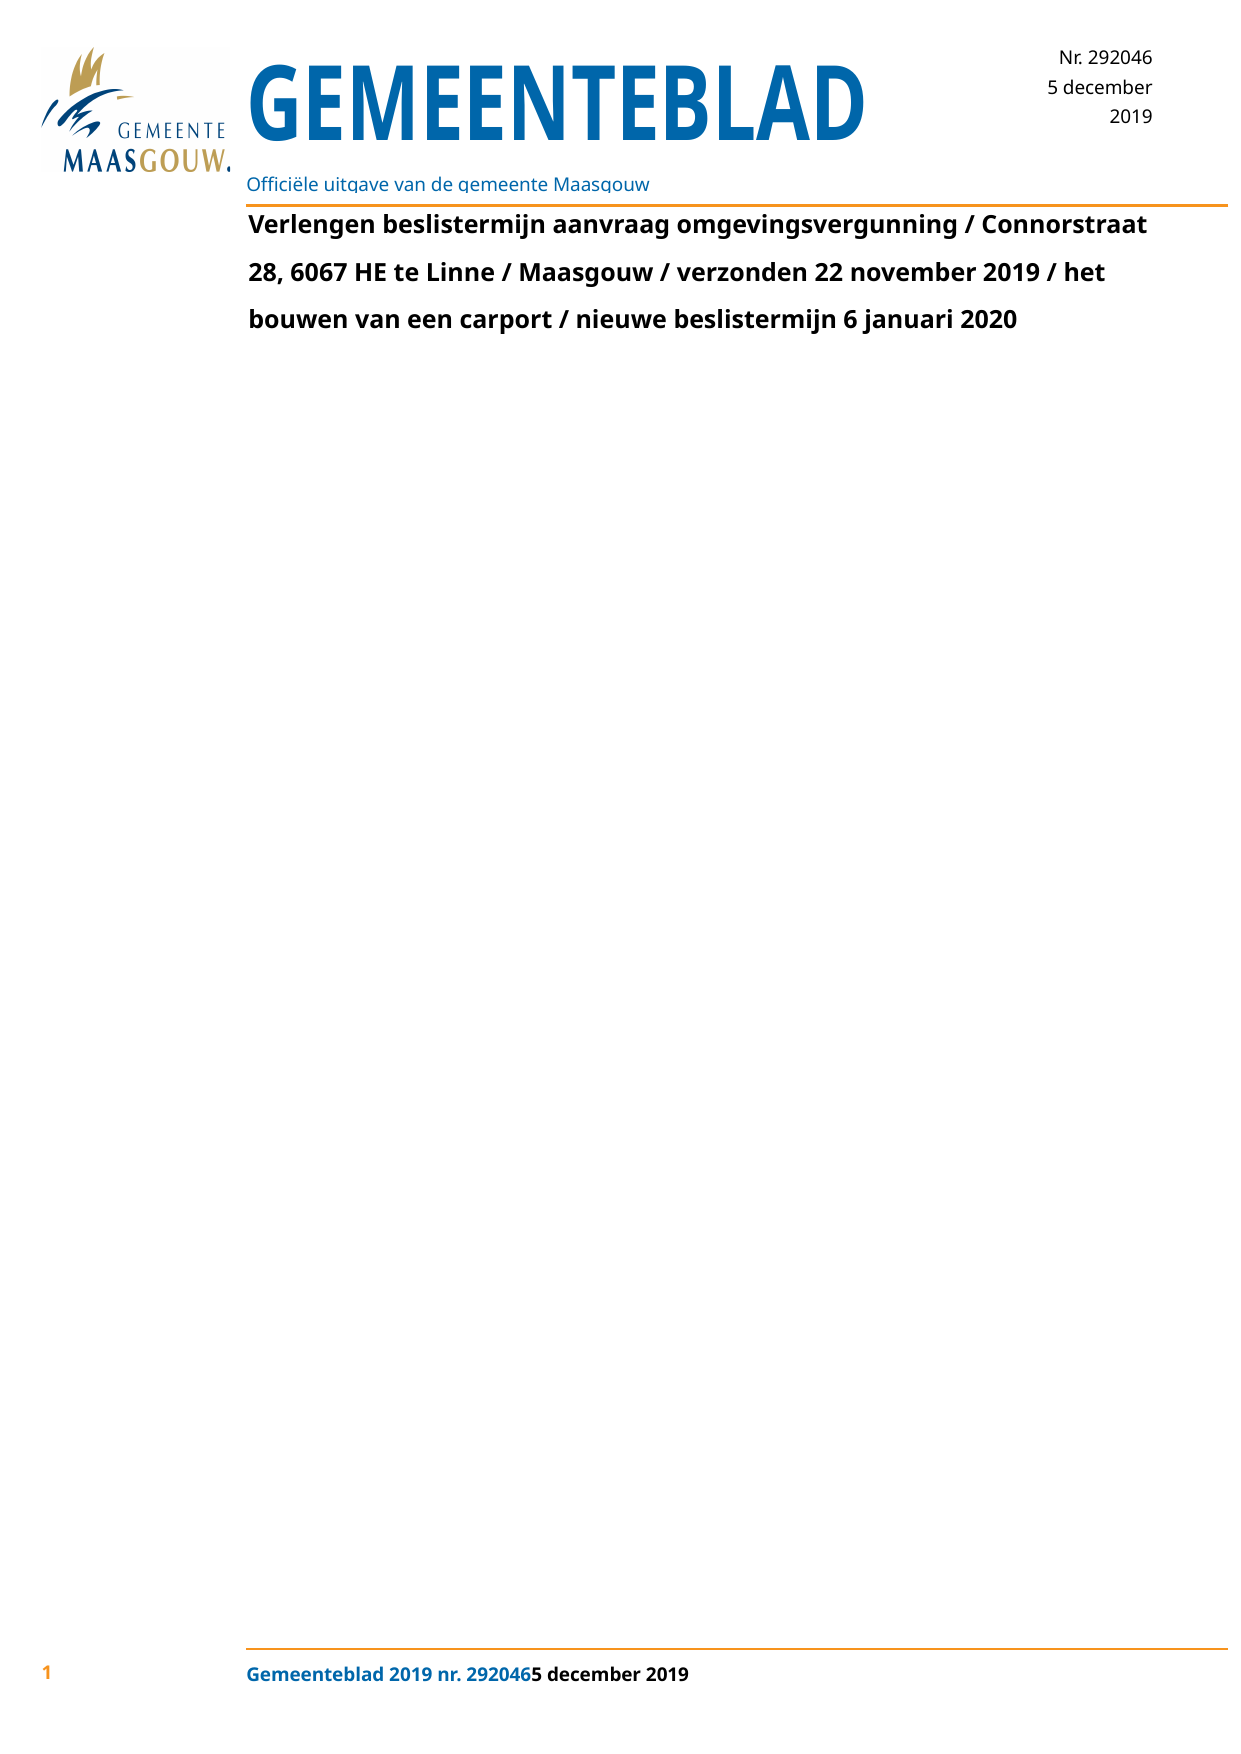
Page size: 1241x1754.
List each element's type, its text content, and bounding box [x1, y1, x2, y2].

picture [41, 47, 231, 172]
text Verlengen beslistermijn aanvraag omgevingsvergunning / Connorstraat 28, 6067 HE te Linne / Maasgouw / verzonden 22 november 2019 / het bouwen van een carport / nieuwe beslistermijn 6 januari 2020 [248, 207, 1152, 336]
